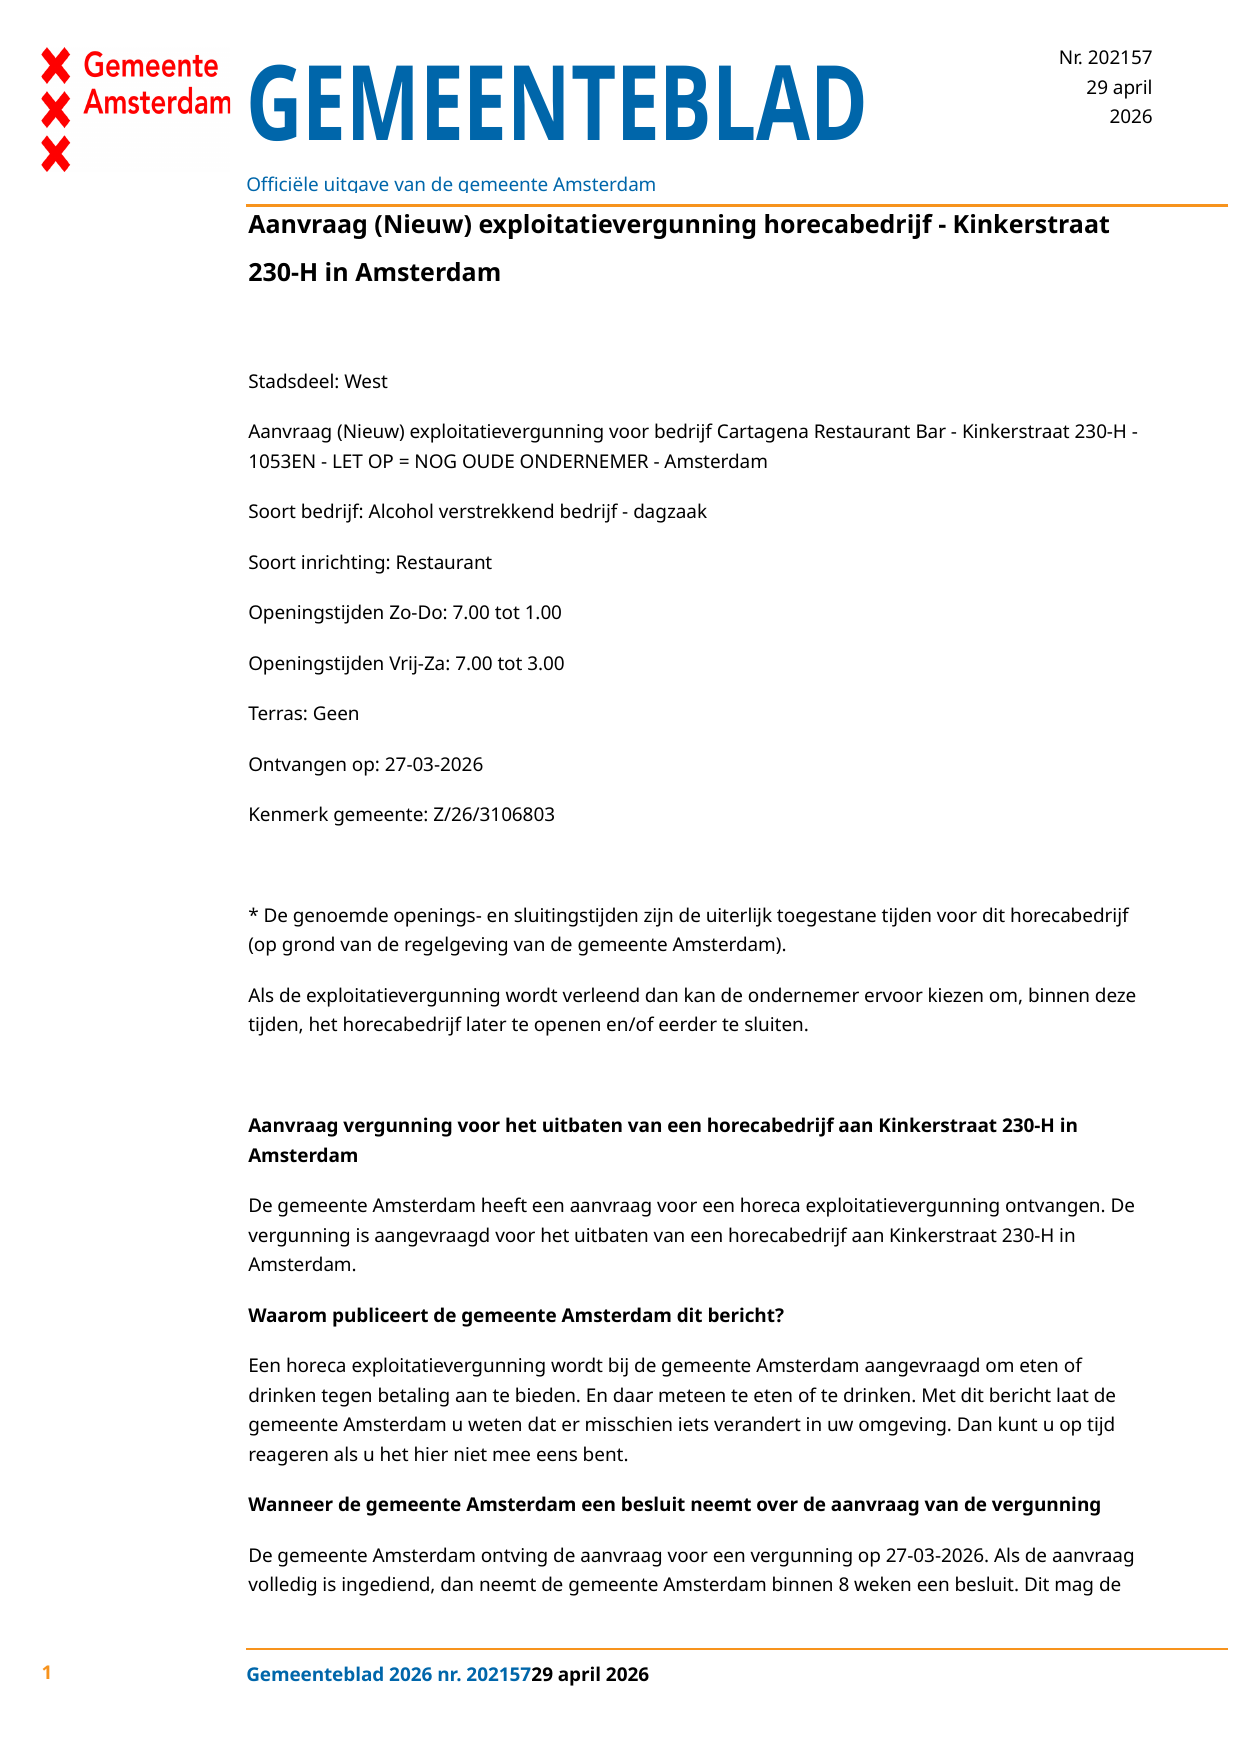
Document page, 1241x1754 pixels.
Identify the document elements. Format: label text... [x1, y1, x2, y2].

text Wanneer de gemeente Amsterdam een besluit neemt over de aanvraag van de vergunning [248, 1492, 1152, 1517]
text Kenmerk gemeente: Z/26/3106803 [248, 801, 1152, 827]
text Soort bedrijf: Alcohol verstrekkend bedrijf - dagzaak [248, 499, 1152, 524]
text Als de exploitatievergunning wordt verleend dan kan de ondernemer ervoor kiezen om, binnen deze tijden, het horecabedrijf later te openen en/of eerder te sluiten. [248, 982, 1152, 1037]
text * De genoemde openings- en sluitingstijden zijn de uiterlijk toegestane tijden voor dit horecabedrijf (op grond van de regelgeving van de gemeente Amsterdam). [248, 902, 1152, 957]
text Een horeca exploitatievergunning wordt bij de gemeente Amsterdam aangevraagd om eten of drinken tegen betaling aan te bieden. En daar meteen te eten of te drinken. Met dit bericht laat de gemeente Amsterdam u weten dat er misschien iets verandert in uw omgeving. Dan kunt u op tijd reageren als u het hier niet mee eens bent. [248, 1352, 1152, 1467]
text Stadsdeel: West [248, 368, 1152, 394]
text Openingstijden Zo-Do: 7.00 tot 1.00 [248, 599, 1152, 625]
text Openingstijden Vrij-Za: 7.00 tot 3.00 [248, 650, 1152, 676]
text De gemeente Amsterdam ontving de aanvraag voor een vergunning op 27-03-2026. Als de aanvraag volledig is ingediend, dan neemt de gemeente Amsterdam binnen 8 weken een besluit. Dit mag de [248, 1542, 1152, 1597]
text Ontvangen op: 27-03-2026 [248, 751, 1152, 777]
text De gemeente Amsterdam heeft een aanvraag voor een horeca exploitatievergunning ontvangen. De vergunning is aangevraagd voor het uitbaten van een horecabedrijf aan Kinkerstraat 230-H in Amsterdam. [248, 1192, 1152, 1277]
picture [41, 47, 231, 172]
text Terras: Geen [248, 700, 1152, 726]
text Waarom publiceert de gemeente Amsterdam dit bericht? [248, 1302, 1152, 1328]
text Soort inrichting: Restaurant [248, 549, 1152, 575]
text Aanvraag vergunning voor het uitbaten van een horecabedrijf aan Kinkerstraat 230-H in Amsterdam [248, 1112, 1152, 1168]
text Aanvraag (Nieuw) exploitatievergunning horecabedrijf - Kinkerstraat 230-H in Amsterdam [248, 207, 1152, 288]
text Aanvraag (Nieuw) exploitatievergunning voor bedrijf Cartagena Restaurant Bar - Kinkerstraat 230-H - 1053EN - LET OP = NOG OUDE ONDERNEMER - Amsterdam [248, 419, 1152, 474]
